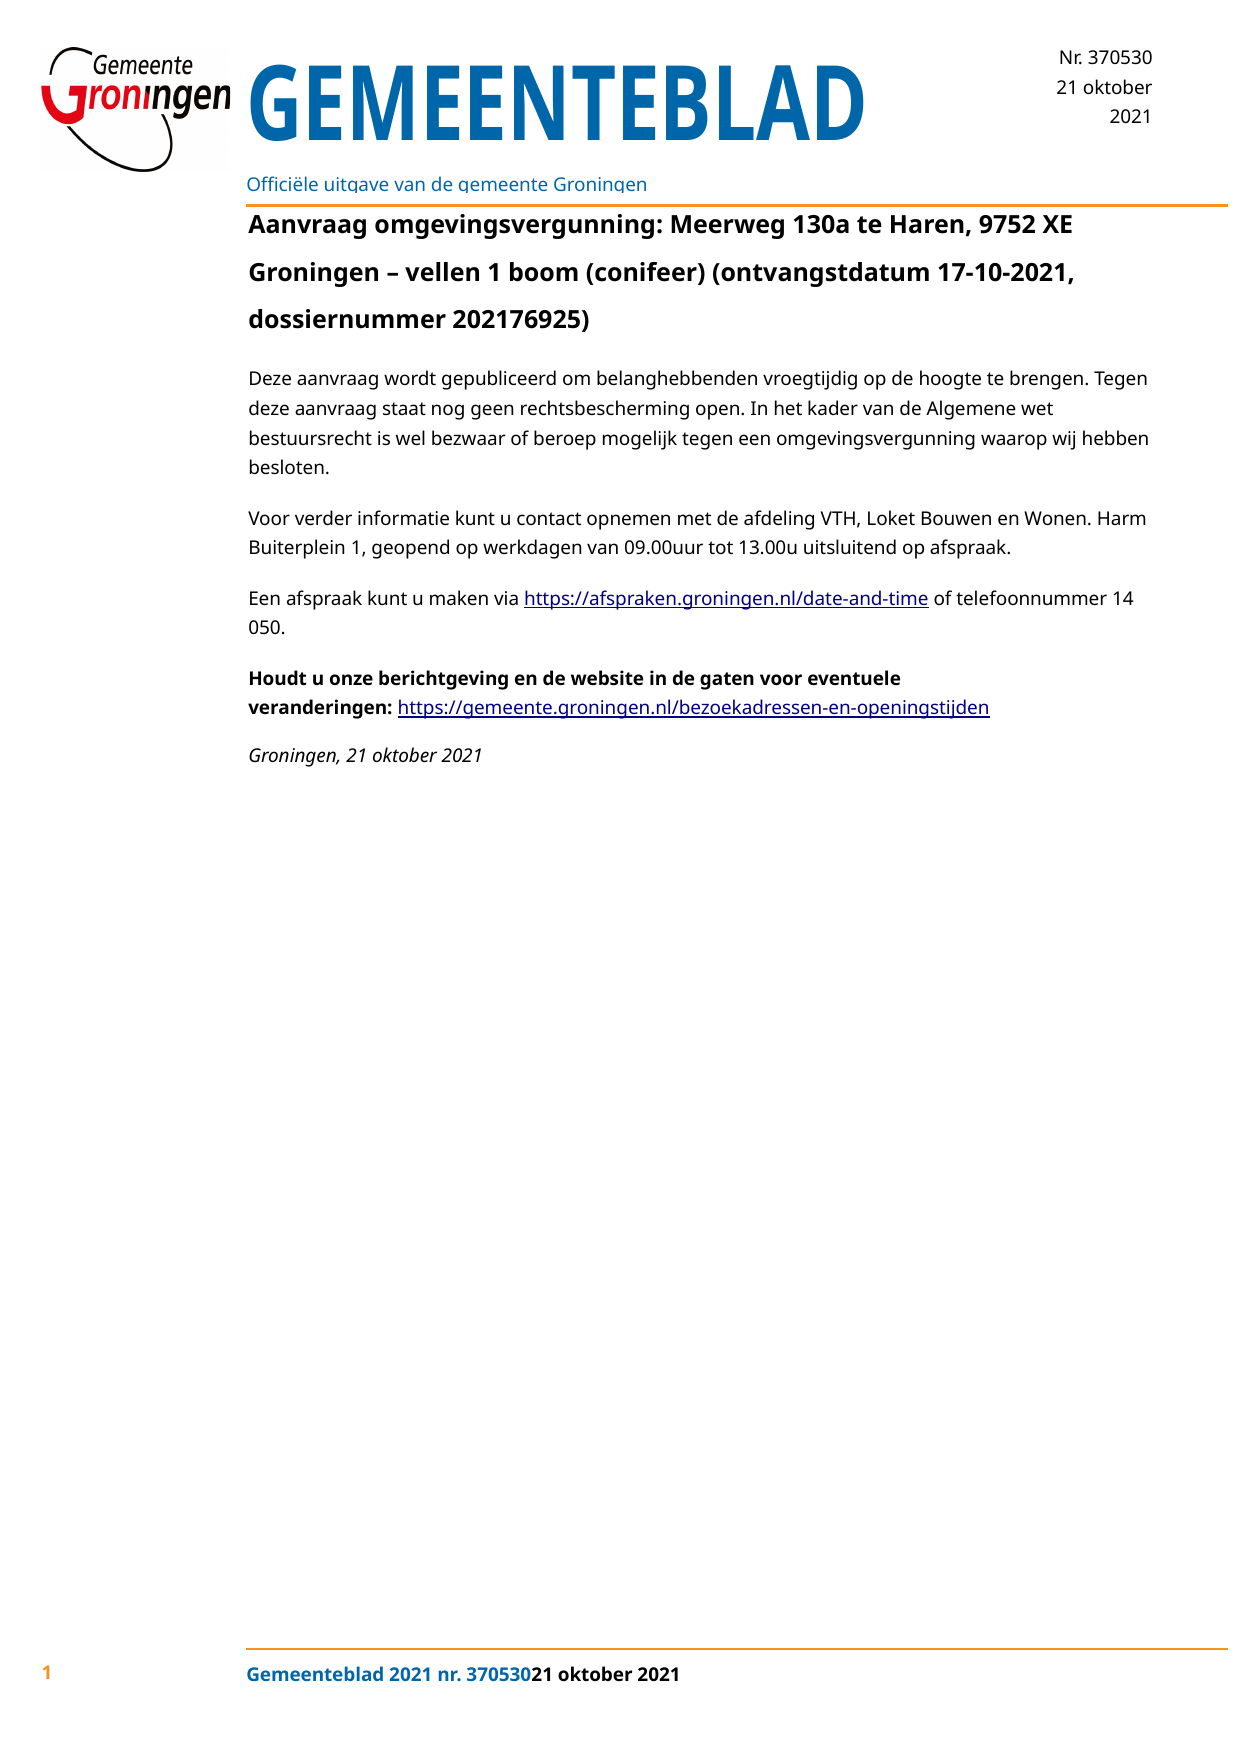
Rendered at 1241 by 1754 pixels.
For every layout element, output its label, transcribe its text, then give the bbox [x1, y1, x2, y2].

text Groningen, 21 oktober 2021 [248, 742, 1152, 768]
text Een afspraak kunt u maken via https://afspraken.groningen.nl/date-and-time of telefoonnummer 14 050. [248, 585, 1152, 640]
text Voor verder informatie kunt u contact opnemen met de afdeling VTH, Loket Bouwen en Wonen. Harm Buiterplein 1, geopend op werkdagen van 09.00uur tot 13.00u uitsluitend op afspraak. [248, 505, 1152, 560]
text Houdt u onze berichtgeving en de website in de gaten voor eventuele veranderingen: https://gemeente.groningen.nl/bezoekadressen-en-openingstijden [248, 665, 1152, 720]
text Deze aanvraag wordt gepubliceerd om belanghebbenden vroegtijdig op de hoogte te brengen. Tegen deze aanvraag staat nog geen rechtsbescherming open. In het kader van de Algemene wet bestuursrecht is wel bezwaar of beroep mogelijk tegen een omgevingsvergunning waarop wij hebben besloten. [248, 366, 1152, 480]
picture [41, 47, 231, 172]
text Aanvraag omgevingsvergunning: Meerweg 130a te Haren, 9752 XE Groningen – vellen 1 boom (conifeer) (ontvangstdatum 17-10-2021, dossiernummer 202176925) [248, 207, 1152, 336]
